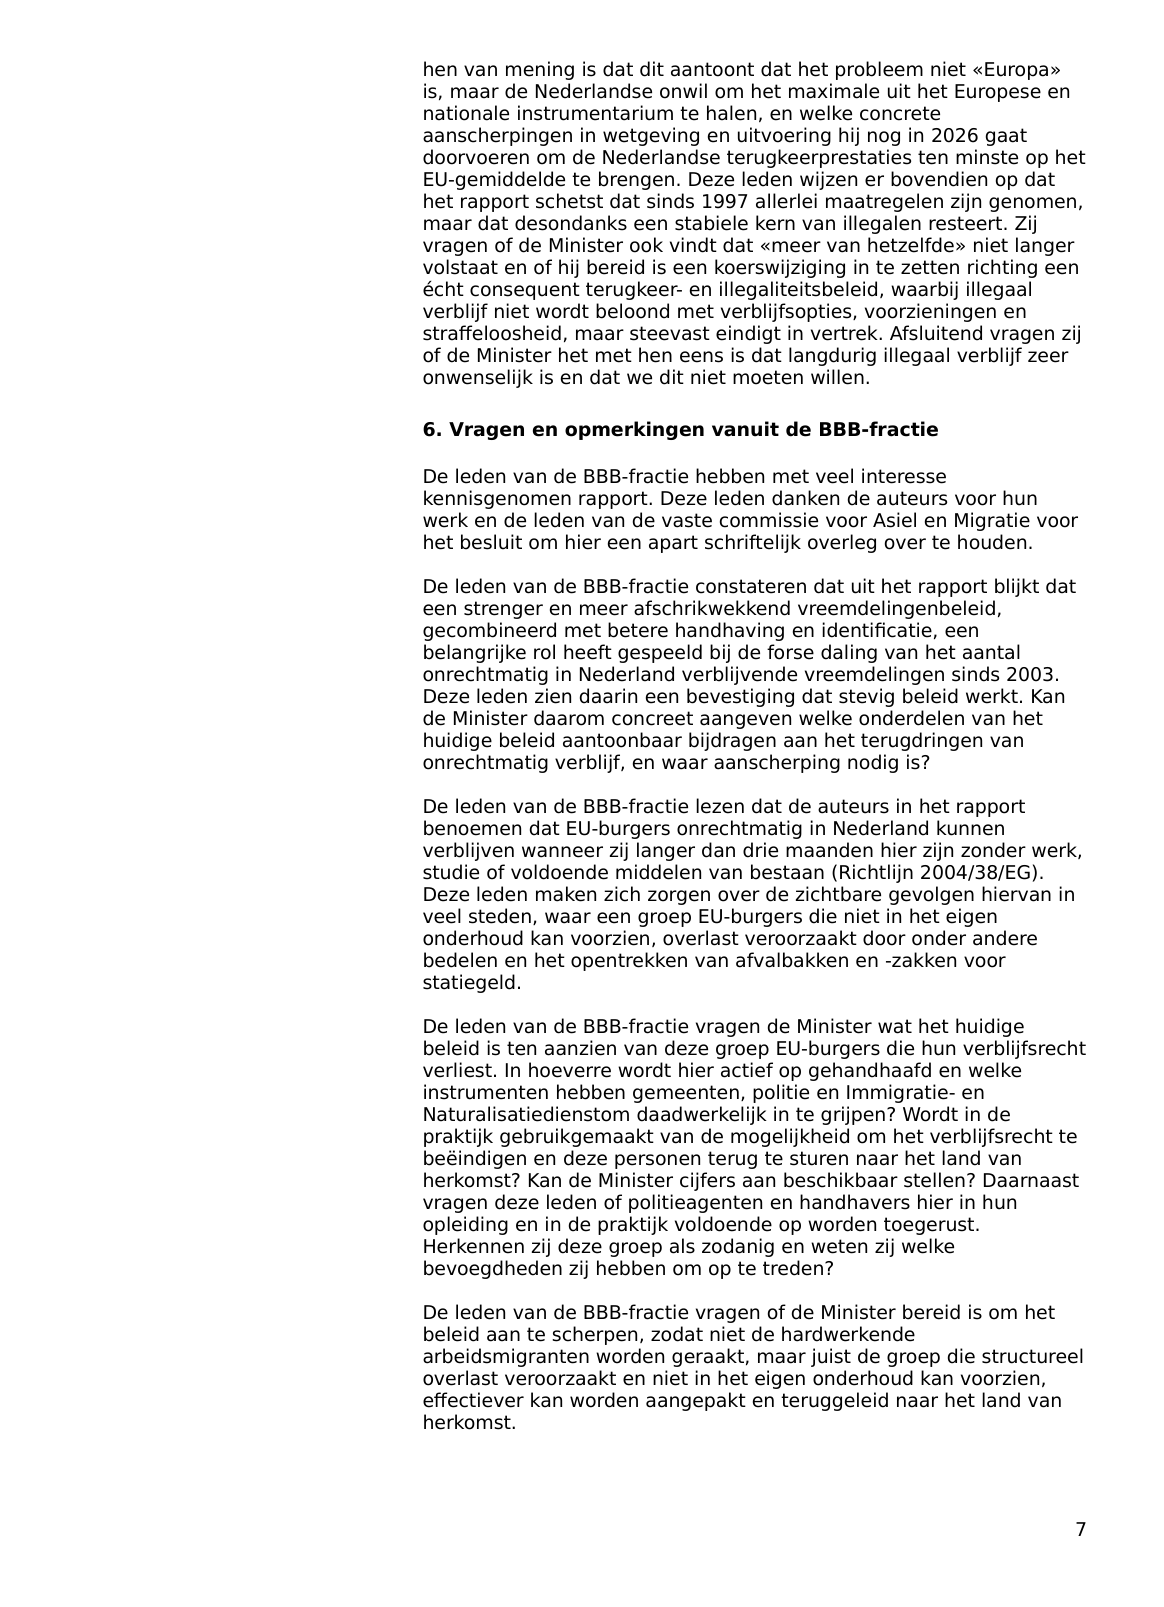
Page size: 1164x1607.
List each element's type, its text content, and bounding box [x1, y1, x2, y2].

subtitle 6. Vragen en opmerkingen vanuit de BBB-fractie [422, 419, 1087, 441]
text De leden van de BBB-fractie vragen de Minister wat het huidige beleid is ten aanzien van deze groep EU-burgers die hun verblijfsrecht verliest. In hoeverre wordt hier actief op gehandhaafd en welke instrumenten hebben gemeenten, politie en Immigratie- en Naturalisatiedienstom daadwerkelijk in te grijpen? Wordt in de praktijk gebruikgemaakt van de mogelijkheid om het verblijfsrecht te beëindigen en deze personen terug te sturen naar het land van herkomst? Kan de Minister cijfers aan beschikbaar stellen? Daarnaast vragen deze leden of politieagenten en handhavers hier in hun opleiding en in de praktijk voldoende op worden toegerust. Herkennen zij deze groep als zodanig en weten zij welke bevoegdheden zij hebben om op te treden? [422, 1016, 1087, 1279]
text De leden van de BBB-fractie lezen dat de auteurs in het rapport benoemen dat EU-burgers onrechtmatig in Nederland kunnen verblijven wanneer zij langer dan drie maanden hier zijn zonder werk, studie of voldoende middelen van bestaan (Richtlijn 2004/38/EG). Deze leden maken zich zorgen over de zichtbare gevolgen hiervan in veel steden, waar een groep EU-burgers die niet in het eigen onderhoud kan voorzien, overlast veroorzaakt door onder andere bedelen en het opentrekken van afvalbakken en -zakken voor statiegeld. [422, 796, 1087, 994]
text De leden van de BBB-fractie vragen of de Minister bereid is om het beleid aan te scherpen, zodat niet de hardwerkende arbeidsmigranten worden geraakt, maar juist de groep die structureel overlast veroorzaakt en niet in het eigen onderhoud kan voorzien, effectiever kan worden aangepakt en teruggeleid naar het land van herkomst. [422, 1302, 1087, 1434]
text De leden van de BBB-fractie hebben met veel interesse kennisgenomen rapport. Deze leden danken de auteurs voor hun werk en de leden van de vaste commissie voor Asiel en Migratie voor het besluit om hier een apart schriftelijk overleg over te houden. [422, 466, 1087, 554]
text De leden van de BBB-fractie constateren dat uit het rapport blijkt dat een strenger en meer afschrikwekkend vreemdelingenbeleid, gecombineerd met betere handhaving en identificatie, een belangrijke rol heeft gespeeld bij de forse daling van het aantal onrechtmatig in Nederland verblijvende vreemdelingen sinds 2003. Deze leden zien daarin een bevestiging dat stevig beleid werkt. Kan de Minister daarom concreet aangeven welke onderdelen van het huidige beleid aantoonbaar bijdragen aan het terugdringen van onrechtmatig verblijf, en waar aanscherping nodig is? [422, 576, 1087, 774]
text hen van mening is dat dit aantoont dat het probleem niet «Europa» is, maar de Nederlandse onwil om het maximale uit het Europese en nationale instrumentarium te halen, en welke concrete aanscherpingen in wetgeving en uitvoering hij nog in 2026 gaat doorvoeren om de Nederlandse terugkeerprestaties ten minste op het EU-gemiddelde te brengen. Deze leden wijzen er bovendien op dat het rapport schetst dat sinds 1997 allerlei maatregelen zijn genomen, maar dat desondanks een stabiele kern van illegalen resteert. Zij vragen of de Minister ook vindt dat «meer van hetzelfde» niet langer volstaat en of hij bereid is een koerswijziging in te zetten richting een écht consequent terugkeer- en illegaliteitsbeleid, waarbij illegaal verblijf niet wordt beloond met verblijfsopties, voorzieningen en straffeloosheid, maar steevast eindigt in vertrek. Afsluitend vragen zij of de Minister het met hen eens is dat langdurig illegaal verblijf zeer onwenselijk is en dat we dit niet moeten willen. [422, 59, 1087, 389]
